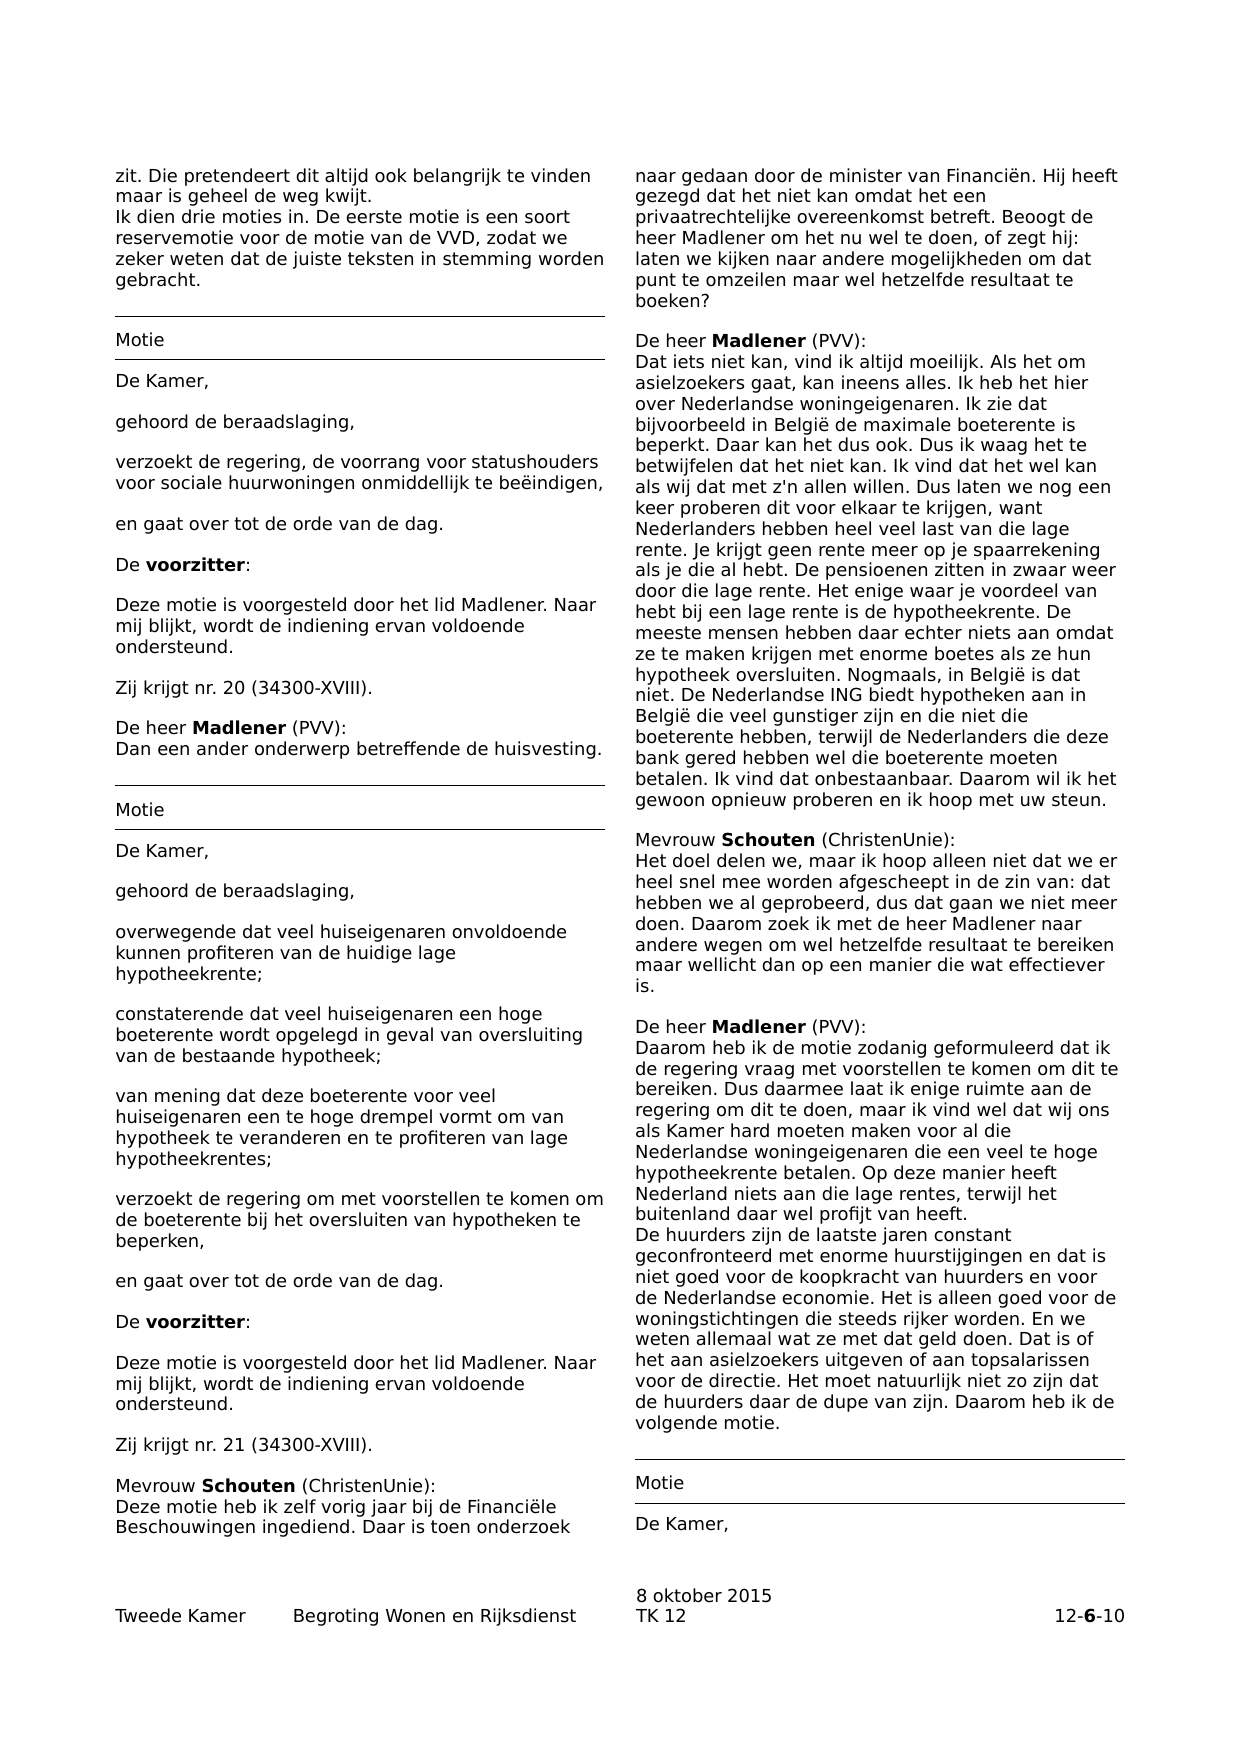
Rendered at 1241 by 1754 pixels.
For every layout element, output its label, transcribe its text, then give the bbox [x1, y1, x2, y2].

text Mevrouw Schouten (ChristenUnie): [115, 1476, 605, 1496]
text zit. Die pretendeert dit altijd ook belangrijk te vinden maar is geheel de weg kwijt. [115, 165, 605, 207]
text De voorzitter: [115, 554, 605, 575]
text verzoekt de regering om met voorstellen te komen om de boeterente bij het oversluiten van hypotheken te beperken, [115, 1189, 605, 1251]
text constaterende dat veel huiseigenaren een hoge boeterente wordt opgelegd in geval van oversluiting van de bestaande hypotheek; [115, 1004, 605, 1066]
text Deze motie is voorgesteld door het lid Madlener. Naar mij blijkt, wordt de indiening ervan voldoende ondersteund. [115, 1353, 605, 1415]
text en gaat over tot de orde van de dag. [115, 514, 605, 534]
text De huurders zijn de laatste jaren constant geconfronteerd met enorme huurstijgingen en dat is niet goed voor de koopkracht van huurders en voor de Nederlandse economie. Het is alleen goed voor de woningstichtingen die steeds rijker worden. En we weten allemaal wat ze met dat geld doen. Dat is of het aan asielzoekers uitgeven of aan topsalarissen voor de directie. Het moet natuurlijk niet zo zijn dat de huurders daar de dupe van zijn. Daarom heb ik de volgende motie. [635, 1225, 1125, 1433]
text Daarom heb ik de motie zodanig geformuleerd dat ik de regering vraag met voorstellen te komen om dit te bereiken. Dus daarmee laat ik enige ruimte aan de regering om dit te doen, maar ik vind wel dat wij ons als Kamer hard moeten maken voor al die Nederlandse woningeigenaren die een veel te hoge hypotheekrente betalen. Op deze manier heeft Nederland niets aan die lage rentes, terwijl het buitenland daar wel profijt van heeft. [635, 1037, 1125, 1225]
text Zij krijgt nr. 21 (34300-XVIII). [115, 1435, 605, 1456]
text Ik dien drie moties in. De eerste motie is een soort reservemotie voor de motie van de VVD, zodat we zeker weten dat de juiste teksten in stemming worden gebracht. [115, 207, 605, 290]
text De Kamer, [635, 1514, 1125, 1535]
text en gaat over tot de orde van de dag. [115, 1271, 605, 1292]
text Zij krijgt nr. 20 (34300-XVIII). [115, 677, 605, 698]
text Het doel delen we, maar ik hoop alleen niet dat we er heel snel mee worden afgescheept in de zin van: dat hebben we al geprobeerd, dus dat gaan we niet meer doen. Daarom zoek ik met de heer Madlener naar andere wegen om wel hetzelfde resultaat te bereiken maar wellicht dan op een manier die wat effectiever is. [635, 851, 1125, 997]
text gehoord de beraadslaging, [115, 412, 605, 432]
text Motie [115, 330, 605, 351]
text Mevrouw Schouten (ChristenUnie): [635, 830, 1125, 851]
text De heer Madlener (PVV): [635, 1017, 1125, 1037]
text De voorzitter: [115, 1312, 605, 1333]
text Deze motie is voorgesteld door het lid Madlener. Naar mij blijkt, wordt de indiening ervan voldoende ondersteund. [115, 595, 605, 657]
text overwegende dat veel huiseigenaren onvoldoende kunnen profiteren van de huidige lage hypotheekrente; [115, 922, 605, 984]
text van mening dat deze boeterente voor veel huiseigenaren een te hoge drempel vormt om van hypotheek te veranderen en te profiteren van lage hypotheekrentes; [115, 1086, 605, 1169]
text Dat iets niet kan, vind ik altijd moeilijk. Als het om asielzoekers gaat, kan ineens alles. Ik heb het hier over Nederlandse woningeigenaren. Ik zie dat bijvoorbeeld in België de maximale boeterente is beperkt. Daar kan het dus ook. Dus ik waag het te betwijfelen dat het niet kan. Ik vind dat het wel kan als wij dat met z'n allen willen. Dus laten we nog een keer proberen dit voor elkaar te krijgen, want Nederlanders hebben heel veel last van die lage rente. Je krijgt geen rente meer op je spaarrekening als je die al hebt. De pensioenen zitten in zwaar weer door die lage rente. Het enige waar je voordeel van hebt bij een lage rente is de hypotheekrente. De meeste mensen hebben daar echter niets aan omdat ze te maken krijgen met enorme boetes als ze hun hypotheek oversluiten. Nogmaals, in België is dat niet. De Nederlandse ING biedt hypotheken aan in België die veel gunstiger zijn en die niet die boeterente hebben, terwijl de Nederlanders die deze bank gered hebben wel die boeterente moeten betalen. Ik vind dat onbestaanbaar. Daarom wil ik het gewoon opnieuw proberen en ik hoop met uw steun. [635, 352, 1125, 810]
text Dan een ander onderwerp betreffende de huisvesting. [115, 739, 605, 760]
text De Kamer, [115, 371, 605, 392]
text verzoekt de regering, de voorrang voor statushouders voor sociale huurwoningen onmiddellijk te beëindigen, [115, 452, 605, 494]
text De heer Madlener (PVV): [115, 718, 605, 739]
text naar gedaan door de minister van Financiën. Hij heeft gezegd dat het niet kan omdat het een privaatrechtelijke overeenkomst betreft. Beoogt de heer Madlener om het nu wel te doen, of zegt hij: laten we kijken naar andere mogelijkheden om dat punt te omzeilen maar wel hetzelfde resultaat te boeken? [635, 165, 1125, 311]
text Deze motie heb ik zelf vorig jaar bij de Financiële Beschouwingen ingediend. Daar is toen onderzoek [115, 1496, 605, 1538]
text Motie [115, 800, 605, 820]
text De Kamer, [115, 840, 605, 861]
text Motie [635, 1473, 1125, 1494]
text gehoord de beraadslaging, [115, 881, 605, 902]
text De heer Madlener (PVV): [635, 331, 1125, 352]
